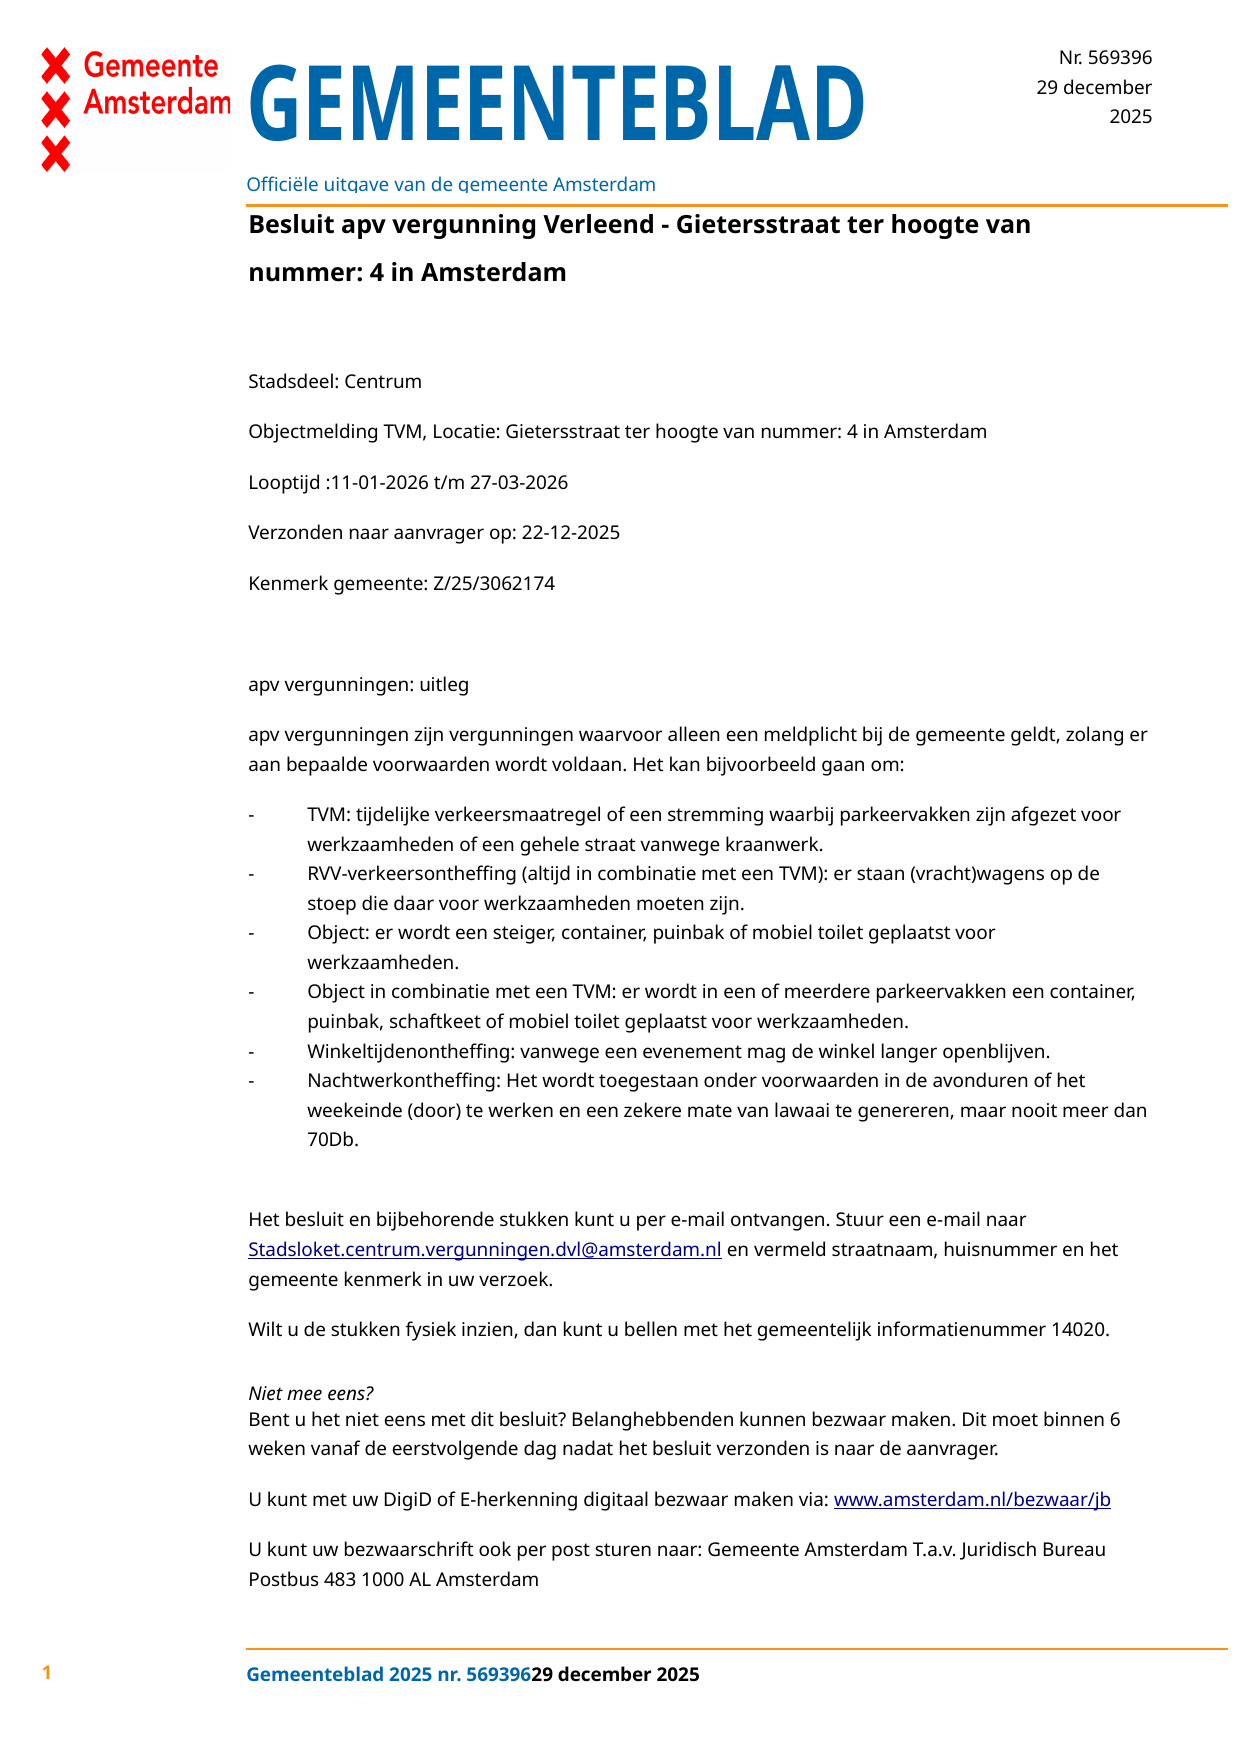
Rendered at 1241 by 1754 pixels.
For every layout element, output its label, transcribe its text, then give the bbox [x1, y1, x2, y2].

text Stadsdeel: Centrum [248, 368, 1152, 394]
list RVV-verkeersontheffing (altijd in combinatie met een TVM): er staan (vracht)wagens op de stoep die daar voor werkzaamheden moeten zijn. [248, 860, 1152, 916]
list Nachtwerkontheffing: Het wordt toegestaan onder voorwaarden in de avonduren of het weekeinde (door) te werken en een zekere mate van lawaai te genereren, maar nooit meer dan 70Db. [248, 1067, 1152, 1152]
text Looptijd :11-01-2026 t/m 27-03-2026 [248, 469, 1152, 495]
text Het besluit en bijbehorende stukken kunt u per e-mail ontvangen. Stuur een e-mail naar Stadsloket.centrum.vergunningen.dvl@amsterdam.nl en vermeld straatnaam, huisnummer en het gemeente kenmerk in uw verzoek. [248, 1207, 1152, 1292]
list Winkeltijdenontheffing: vanwege een evenement mag de winkel langer openblijven. [248, 1038, 1152, 1064]
list TVM: tijdelijke verkeersmaatregel of een stremming waarbij parkeervakken zijn afgezet voor werkzaamheden of een gehele straat vanwege kraanwerk. [248, 801, 1152, 857]
text Verzonden naar aanvrager op: 22-12-2025 [248, 519, 1152, 545]
list Object in combinatie met een TVM: er wordt in een of meerdere parkeervakken een container, puinbak, schaftkeet of mobiel toilet geplaatst voor werkzaamheden. [248, 979, 1152, 1034]
text Objectmelding TVM, Locatie: Gietersstraat ter hoogte van nummer: 4 in Amsterdam [248, 419, 1152, 444]
text Bent u het niet eens met dit besluit? Belanghebbenden kunnen bezwaar maken. Dit moet binnen 6 weken vanaf de eerstvolgende dag nadat het besluit verzonden is naar de aanvrager. [248, 1406, 1152, 1461]
text apv vergunningen: uitleg [248, 671, 1152, 697]
text apv vergunningen zijn vergunningen waarvoor alleen een meldplicht bij de gemeente geldt, zolang er aan bepaalde voorwaarden wordt voldaan. Het kan bijvoorbeeld gaan om: [248, 721, 1152, 777]
text Niet mee eens? [248, 1380, 1152, 1406]
text U kunt met uw DigiD of E-herkenning digitaal bezwaar maken via: www.amsterdam.nl/bezwaar/jb [248, 1486, 1152, 1512]
text Besluit apv vergunning Verleend - Gietersstraat ter hoogte van nummer: 4 in Amsterdam [248, 207, 1152, 288]
picture [41, 47, 231, 172]
list Object: er wordt een steiger, container, puinbak of mobiel toilet geplaatst voor werkzaamheden. [248, 919, 1152, 975]
text Kenmerk gemeente: Z/25/3062174 [248, 570, 1152, 596]
text Wilt u de stukken fysiek inzien, dan kunt u bellen met het gemeentelijk informatienummer 14020. [248, 1316, 1152, 1342]
text U kunt uw bezwaarschrift ook per post sturen naar: Gemeente Amsterdam T.a.v. Juridisch Bureau Postbus 483 1000 AL Amsterdam [248, 1536, 1152, 1592]
